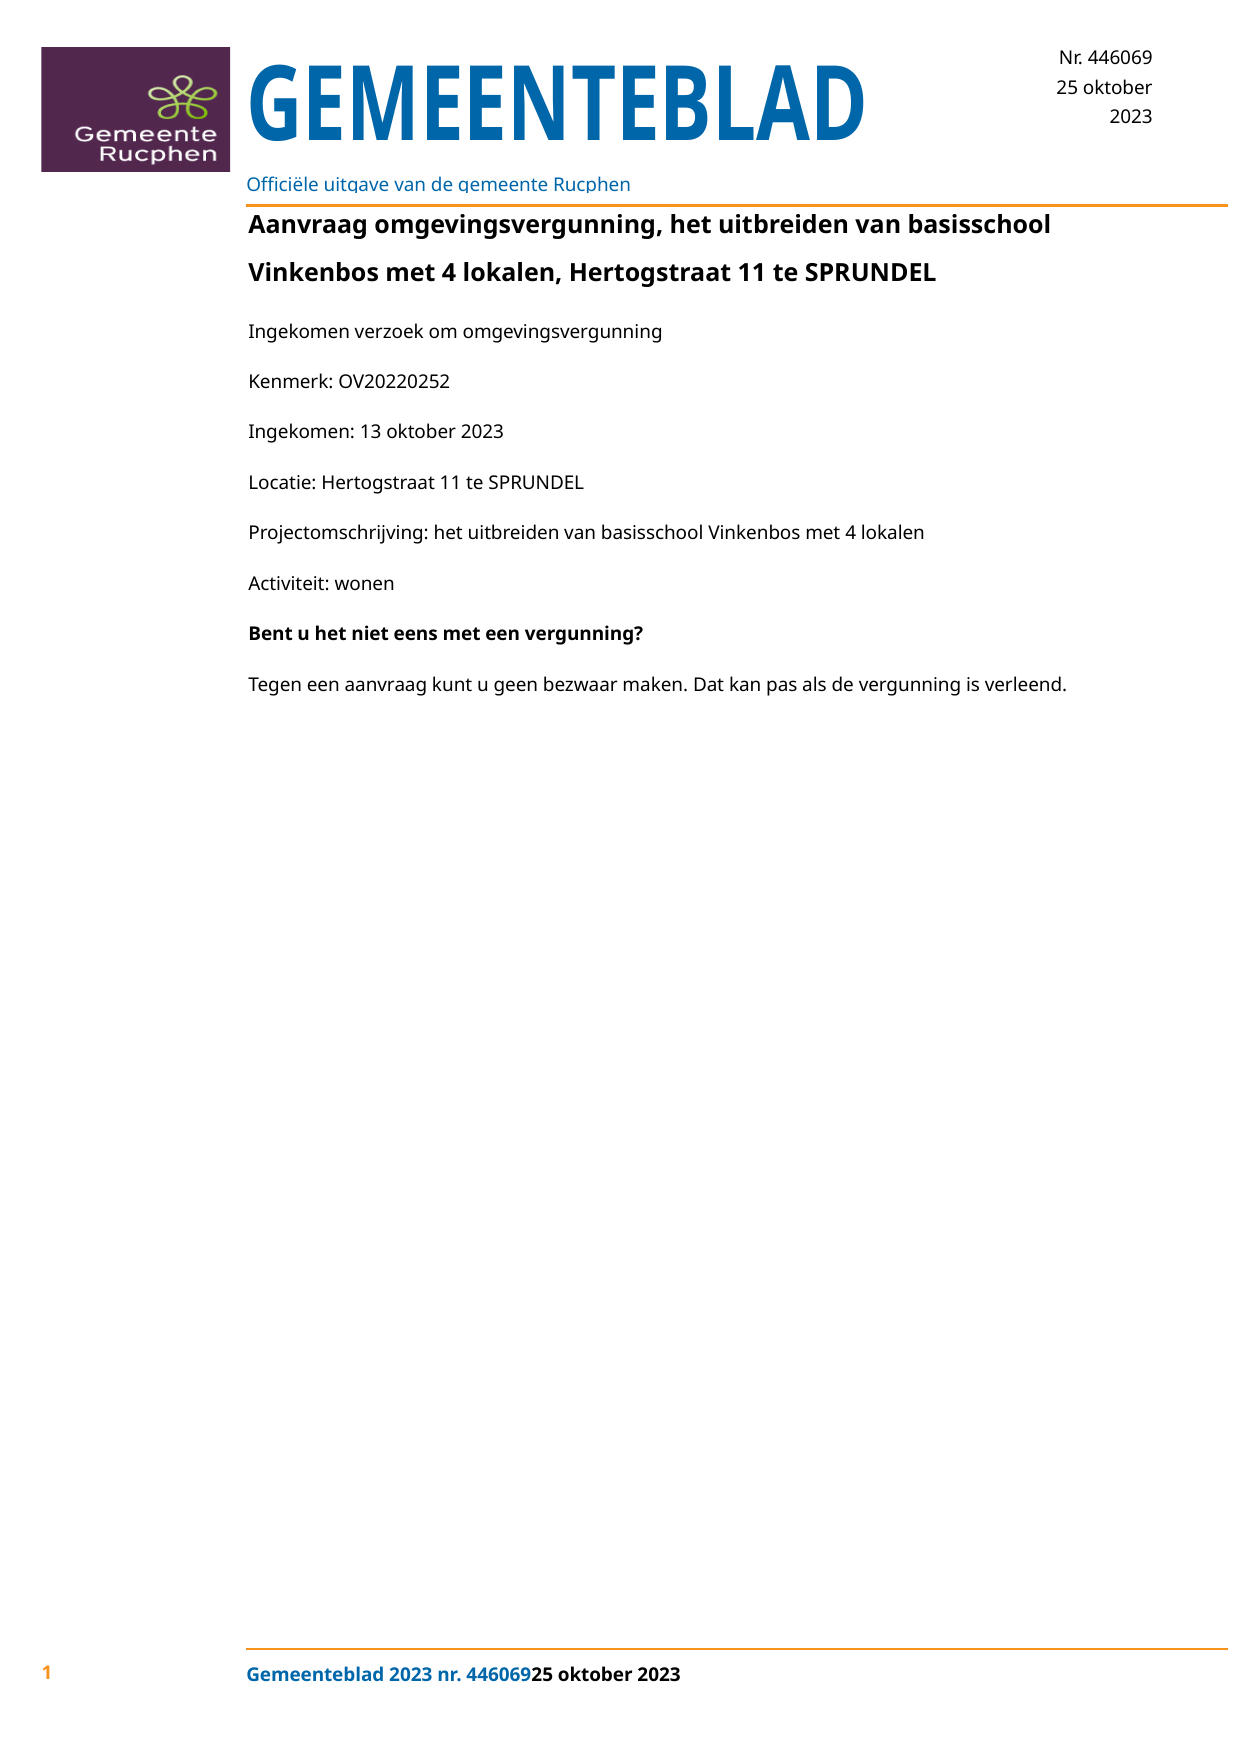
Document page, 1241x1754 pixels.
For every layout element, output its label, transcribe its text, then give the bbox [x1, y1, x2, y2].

text Bent u het niet eens met een vergunning? [248, 620, 1152, 646]
text Kenmerk: OV20220252 [248, 368, 1152, 394]
text Locatie: Hertogstraat 11 te SPRUNDEL [248, 469, 1152, 495]
picture [41, 47, 231, 172]
text Projectomschrijving: het uitbreiden van basisschool Vinkenbos met 4 lokalen [248, 519, 1152, 545]
text Aanvraag omgevingsvergunning, het uitbreiden van basisschool Vinkenbos met 4 lokalen, Hertogstraat 11 te SPRUNDEL [248, 207, 1152, 288]
text Tegen een aanvraag kunt u geen bezwaar maken. Dat kan pas als de vergunning is verleend. [248, 671, 1152, 697]
text Ingekomen verzoek om omgevingsvergunning [248, 318, 1152, 344]
text Ingekomen: 13 oktober 2023 [248, 419, 1152, 444]
text Activiteit: wonen [248, 570, 1152, 596]
